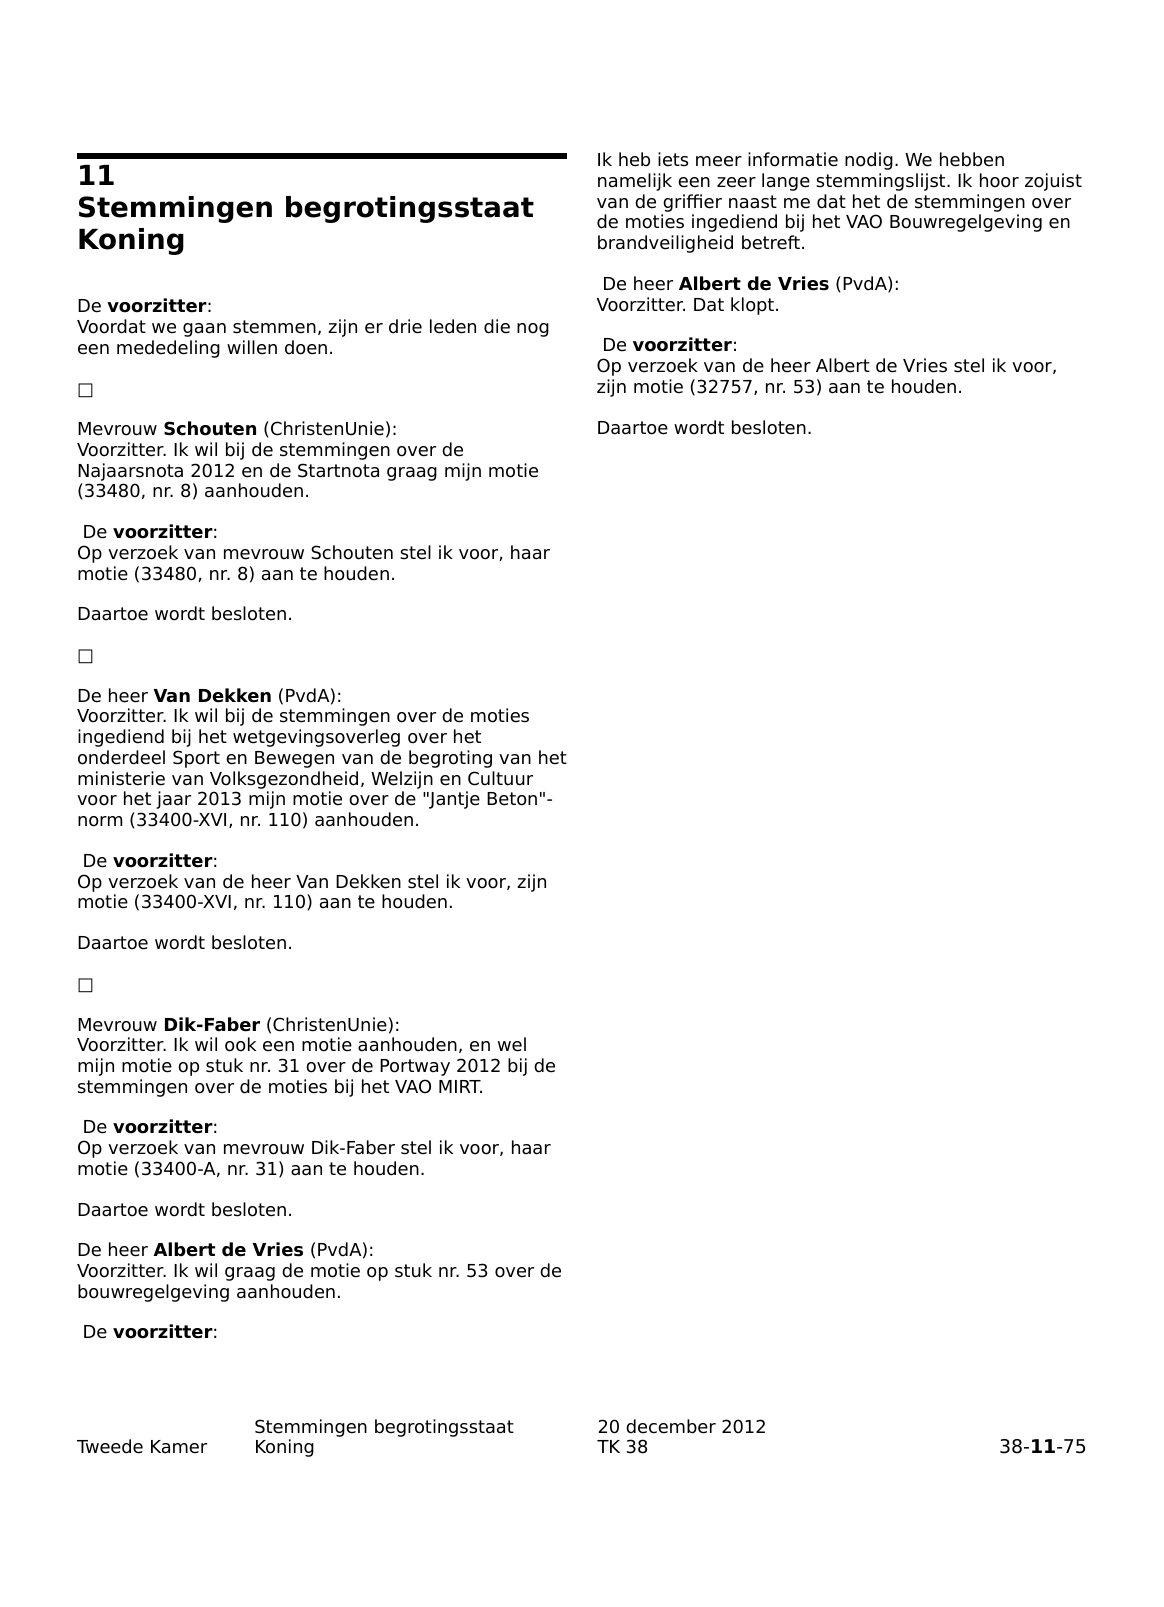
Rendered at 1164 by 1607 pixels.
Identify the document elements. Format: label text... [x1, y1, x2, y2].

text Op verzoek van de heer Van Dekken stel ik voor, zijn motie (33400-XVI, nr. 110) aan te houden. [77, 871, 567, 913]
text De heer Van Dekken (PvdA): [77, 686, 567, 706]
text De heer Albert de Vries (PvdA): [596, 274, 1087, 294]
text De voorzitter: [77, 522, 567, 543]
text De voorzitter: [77, 296, 567, 317]
text Voorzitter. Ik wil ook een motie aanhouden, en wel mijn motie op stuk nr. 31 over de Portway 2012 bij de stemmingen over de moties bij het VAO MIRT. [77, 1035, 567, 1097]
text Mevrouw Schouten (ChristenUnie): [77, 419, 567, 440]
text De voorzitter: [77, 851, 567, 871]
text Voorzitter. Ik wil graag de motie op stuk nr. 53 over de bouwregelgeving aanhouden. [77, 1261, 567, 1302]
text Voorzitter. Ik wil bij de stemmingen over de moties ingediend bij het wetgevingsoverleg over het onderdeel Sport en Bewegen van de begroting van het ministerie van Volksgezondheid, Welzijn en Cultuur voor het jaar 2013 mijn motie over de "Jantje Beton"- norm (33400-XVI, nr. 110) aanhouden. [77, 706, 567, 831]
text Daartoe wordt besloten. [77, 604, 567, 625]
text Op verzoek van mevrouw Schouten stel ik voor, haar motie (33480, nr. 8) aan te houden. [77, 543, 567, 584]
text Mevrouw Dik-Faber (ChristenUnie): [77, 1014, 567, 1035]
text De voorzitter: [77, 1322, 567, 1343]
text Voordat we gaan stemmen, zijn er drie leden die nog een mededeling willen doen. [77, 317, 567, 358]
text Daartoe wordt besloten. [77, 933, 567, 954]
text De voorzitter: [596, 335, 1087, 356]
text De voorzitter: [77, 1117, 567, 1138]
text Voorzitter. Dat klopt. [596, 294, 1087, 315]
text Ik heb iets meer informatie nodig. We hebben namelijk een zeer lange stemmingslijst. Ik hoor zojuist van de griffier naast me dat het de stemmingen over de moties ingediend bij het VAO Bouwregelgeving en brandveiligheid betreft. [596, 150, 1087, 254]
text □ [77, 378, 567, 399]
text Voorzitter. Ik wil bij de stemmingen over de Najaarsnota 2012 en de Startnota graag mijn motie (33480, nr. 8) aanhouden. [77, 440, 567, 502]
text □ [77, 974, 567, 994]
text Daartoe wordt besloten. [77, 1199, 567, 1220]
title 11 Stemmingen begrotingsstaat Koning [77, 159, 567, 256]
text De heer Albert de Vries (PvdA): [77, 1240, 567, 1261]
text Daartoe wordt besloten. [596, 417, 1087, 438]
text Op verzoek van mevrouw Dik-Faber stel ik voor, haar motie (33400-A, nr. 31) aan te houden. [77, 1138, 567, 1179]
text □ [77, 645, 567, 666]
text Op verzoek van de heer Albert de Vries stel ik voor, zijn motie (32757, nr. 53) aan te houden. [596, 356, 1087, 397]
